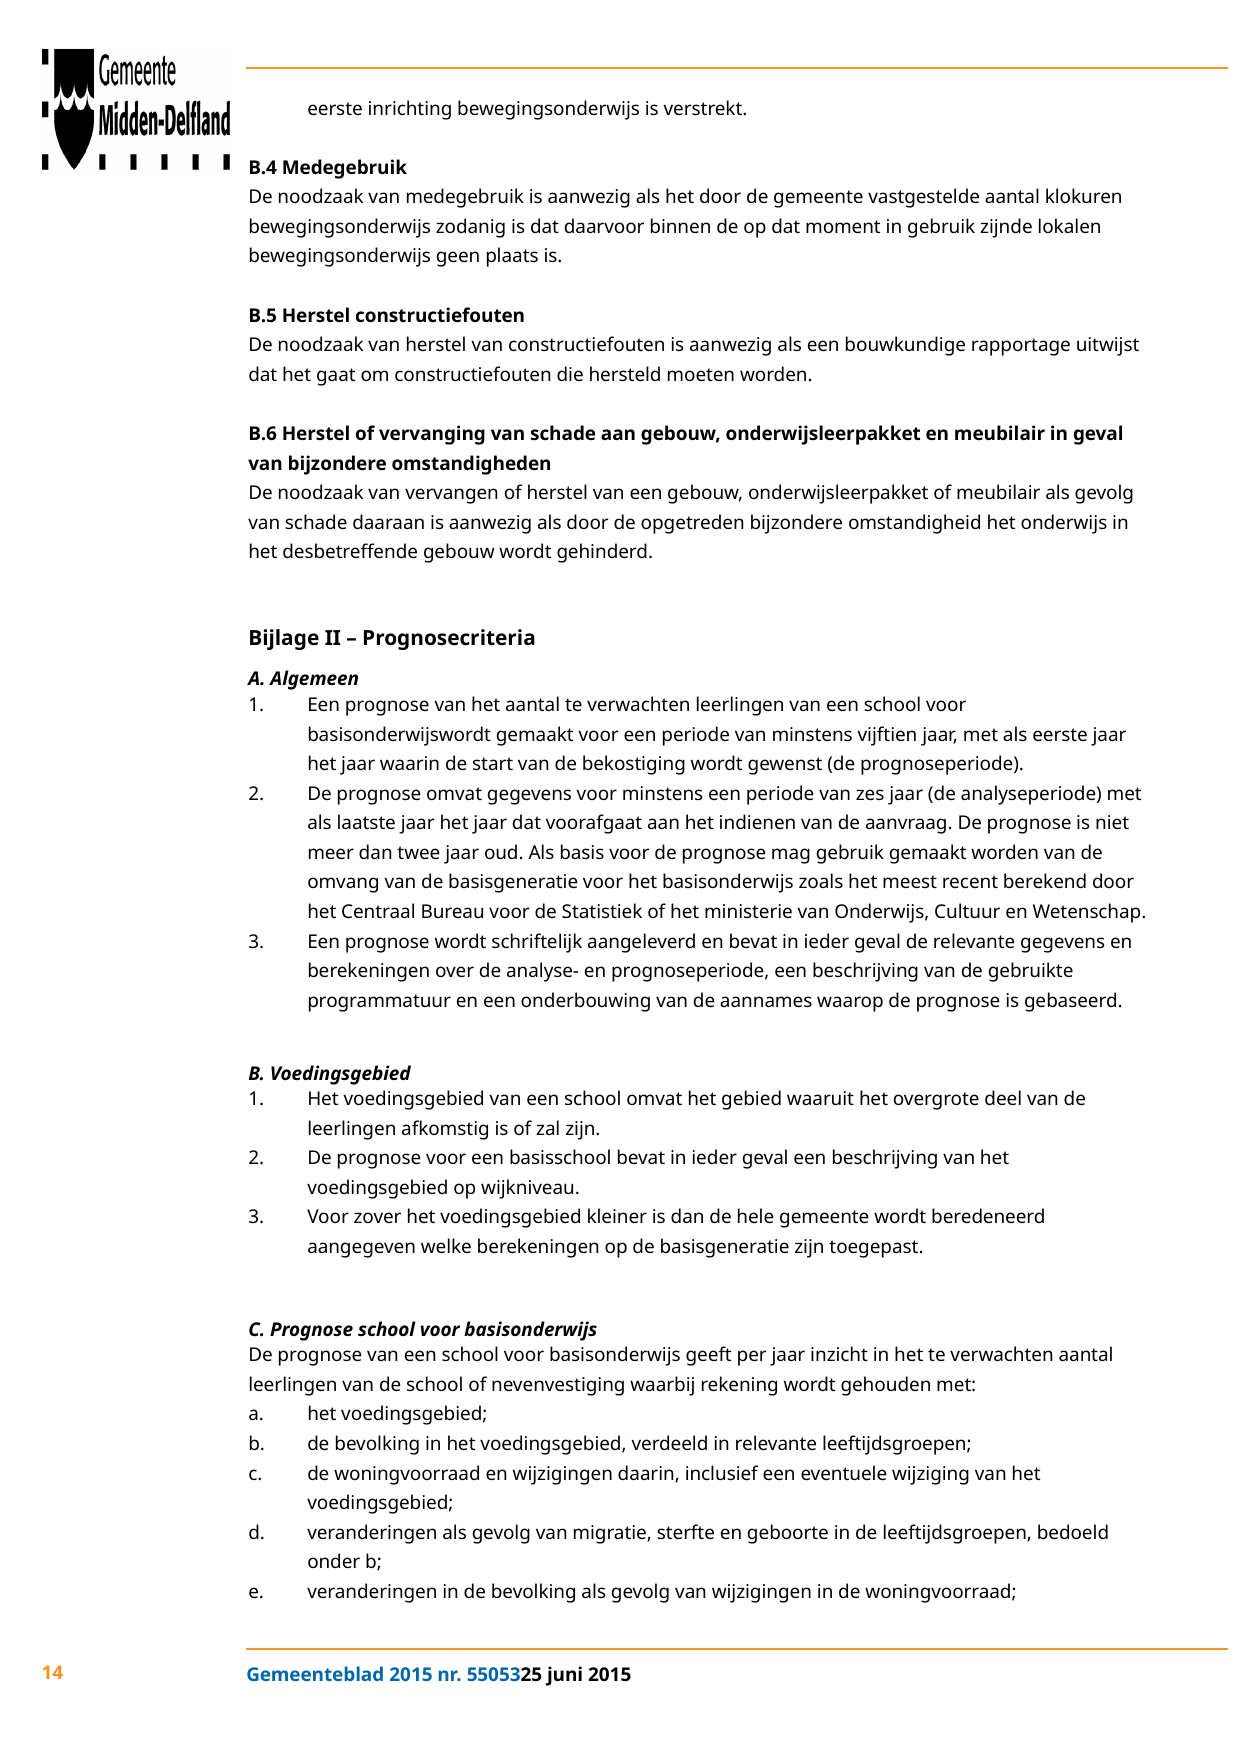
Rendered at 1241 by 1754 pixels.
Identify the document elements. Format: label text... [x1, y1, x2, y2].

text B. Voedingsgebied [248, 1060, 1152, 1085]
list Voor zover het voedingsgebied kleiner is dan de hele gemeente wordt beredeneerd aangegeven welke berekeningen op de basisgeneratie zijn toegepast. [248, 1204, 1152, 1259]
list De prognose omvat gegevens voor minstens een periode van zes jaar (de analyseperiode) met als laatste jaar het jaar dat voorafgaat aan het indienen van de aanvraag. De prognose is niet meer dan twee jaar oud. Als basis voor de prognose mag gebruik gemaakt worden van de omvang van de basisgeneratie voor het basisonderwijs zoals het meest recent berekend door het Centraal Bureau voor de Statistiek of het ministerie van Onderwijs, Cultuur en Wetenschap. [248, 780, 1152, 924]
list het voedingsgebied; [248, 1401, 1152, 1426]
list Het voedingsgebied van een school omvat het gebied waaruit het overgrote deel van de leerlingen afkomstig is of zal zijn. [248, 1085, 1152, 1141]
text B.4 Medegebruik [248, 154, 1152, 180]
list veranderingen als gevolg van migratie, sterfte en geboorte in de leeftijdsgroepen, bedoeld onder b; [248, 1519, 1152, 1574]
text De noodzaak van vervangen of herstel van een gebouw, onderwijsleerpakket of meubilair als gevolg van schade daaraan is aanwezig als door de opgetreden bijzondere omstandigheid het onderwijs in het desbetreffende gebouw wordt gehinderd. [248, 479, 1152, 564]
list de bevolking in het voedingsgebied, verdeeld in relevante leeftijdsgroepen; [248, 1430, 1152, 1456]
text B.6 Herstel of vervanging van schade aan gebouw, onderwijsleerpakket en meubilair in geval van bijzondere omstandigheden [248, 420, 1152, 476]
list Een prognose wordt schriftelijk aangeleverd en bevat in ieder geval de relevante gegevens en berekeningen over de analyse- en prognoseperiode, een beschrijving van de gebruikte programmatuur en een onderbouwing van de aannames waarop de prognose is gebaseerd. [248, 928, 1152, 1013]
text Bijlage II – Prognosecriteria [248, 623, 1152, 652]
text De noodzaak van herstel van constructiefouten is aanwezig als een bouwkundige rapportage uitwijst dat het gaat om constructiefouten die hersteld moeten worden. [248, 331, 1152, 387]
text C. Prognose school voor basisonderwijs [248, 1316, 1152, 1341]
list De prognose voor een basisschool bevat in ieder geval een beschrijving van het voedingsgebied op wijkniveau. [248, 1144, 1152, 1200]
list de woningvoorraad en wijzigingen daarin, inclusief een eventuele wijziging van het voedingsgebied; [248, 1460, 1152, 1515]
list eerste inrichting bewegingsonderwijs is verstrekt. [248, 95, 1152, 121]
text A. Algemeen [248, 665, 1152, 691]
list veranderingen in de bevolking als gevolg van wijzigingen in de woningvoorraad; [248, 1578, 1152, 1604]
text De noodzaak van medegebruik is aanwezig als het door de gemeente vastgestelde aantal klokuren bewegingsonderwijs zodanig is dat daarvoor binnen de op dat moment in gebruik zijnde lokalen bewegingsonderwijs geen plaats is. [248, 183, 1152, 268]
text De prognose van een school voor basisonderwijs geeft per jaar inzicht in het te verwachten aantal leerlingen van de school of nevenvestiging waarbij rekening wordt gehouden met: [248, 1341, 1152, 1397]
list Een prognose van het aantal te verwachten leerlingen van een school voor basisonderwijswordt gemaakt voor een periode van minstens vijftien jaar, met als eerste jaar het jaar waarin de start van de bekostiging wordt gewenst (de prognoseperiode). [248, 691, 1152, 776]
text B.5 Herstel constructiefouten [248, 302, 1152, 328]
picture [41, 47, 231, 172]
